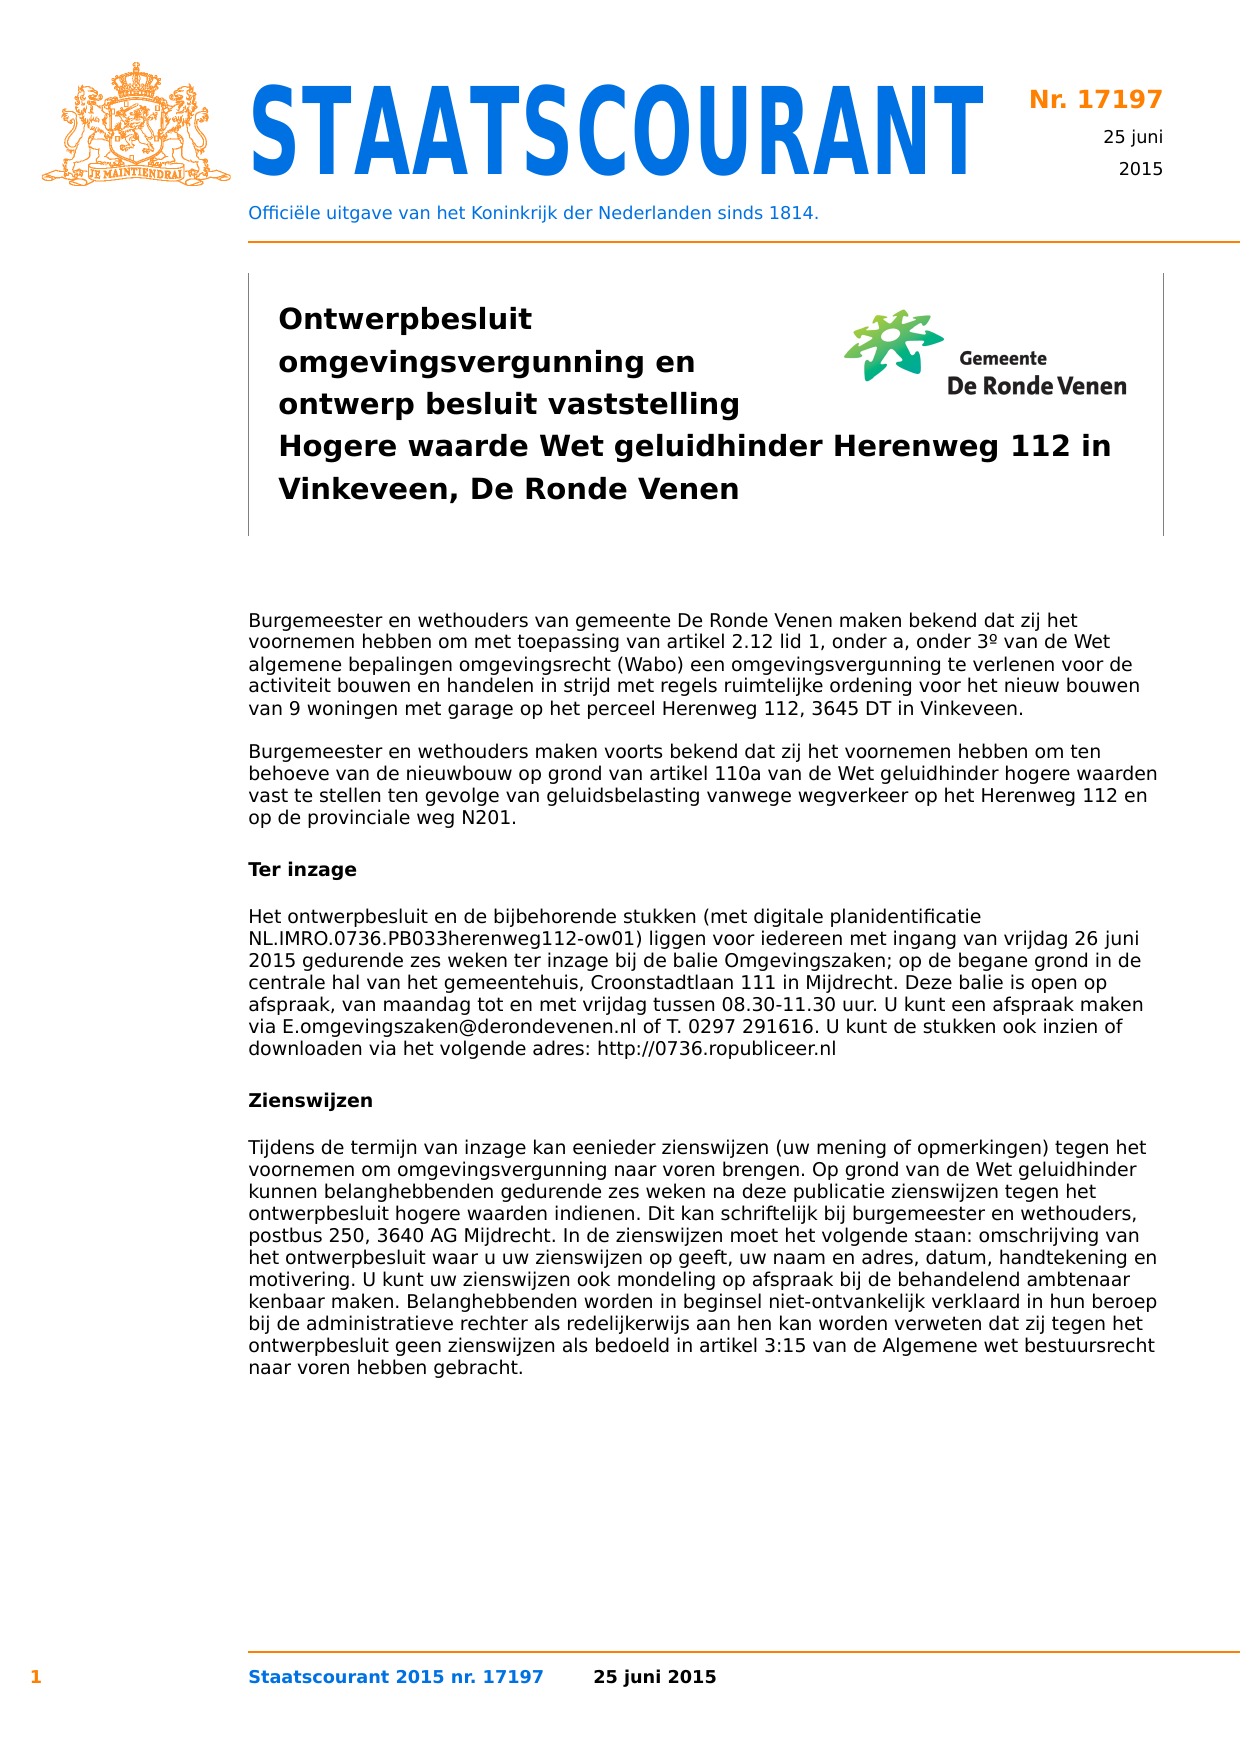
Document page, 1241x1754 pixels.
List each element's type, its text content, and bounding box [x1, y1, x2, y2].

text Burgemeester en wethouders maken voorts bekend dat zij het voornemen hebben om ten behoeve van de nieuwbouw op grond van artikel 110a van de Wet geluidhinder hogere waarden vast te stellen ten gevolge van geluidsbelasting vanwege wegverkeer op het Herenweg 112 en op de provinciale weg N201. [248, 741, 1163, 829]
picture [41, 62, 231, 186]
table_header [25, 62, 248, 241]
subtitle Zienswijzen [248, 1090, 1163, 1112]
table_header STAATSCOURANT [248, 62, 998, 203]
table_cell 2015 [998, 153, 1240, 203]
subtitle Ontwerpbesluit omgevingsvergunning en ontwerp besluit vaststelling Hogere waarde Wet geluidhinder Herenweg 112 in Vinkeveen, De Ronde Venen [249, 273, 1163, 536]
table_cell 25 juni [998, 121, 1240, 153]
subtitle Ter inzage [248, 859, 1163, 881]
text Tijdens de termijn van inzage kan eenieder zienswijzen (uw mening of opmerkingen) tegen het voornemen om omgevingsvergunning naar voren brengen. Op grond van de Wet geluidhinder kunnen belanghebbenden gedurende zes weken na deze publicatie zienswijzen tegen het ontwerpbesluit hogere waarden indienen. Dit kan schriftelijk bij burgemeester en wethouders, postbus 250, 3640 AG Mijdrecht. In de zienswijzen moet het volgende staan: omschrijving van het ontwerpbesluit waar u uw zienswijzen op geeft, uw naam en adres, datum, handtekening en motivering. U kunt uw zienswijzen ook mondeling op afspraak bij de behandelend ambtenaar kenbaar maken. Belanghebbenden worden in beginsel niet-ontvankelijk verklaard in hun beroep bij de administratieve rechter als redelijkerwijs aan hen kan worden verweten dat zij tegen het ontwerpbesluit geen zienswijzen als bedoeld in artikel 3:15 van de Algemene wet bestuursrecht naar voren hebben gebracht. [248, 1137, 1163, 1379]
picture [838, 302, 1134, 403]
table_header Nr. 17197 [998, 62, 1240, 121]
table_cell Officiële uitgave van het Koninkrijk der Nederlanden sinds 1814. [248, 203, 1240, 241]
text Het ontwerpbesluit en de bijbehorende stukken (met digitale planidentificatie NL.IMRO.0736.PB033herenweg112-ow01) liggen voor iedereen met ingang van vrijdag 26 juni 2015 gedurende zes weken ter inzage bij de balie Omgevingszaken; op de begane grond in de centrale hal van het gemeentehuis, Croonstadtlaan 111 in Mijdrecht. Deze balie is open op afspraak, van maandag tot en met vrijdag tussen 08.30-11.30 uur. U kunt een afspraak maken via E.omgevingszaken@derondevenen.nl of T. 0297 291616. U kunt de stukken ook inzien of downloaden via het volgende adres: http://0736.ropubliceer.nl [248, 906, 1163, 1060]
text Burgemeester en wethouders van gemeente De Ronde Venen maken bekend dat zij het voornemen hebben om met toepassing van artikel 2.12 lid 1, onder a, onder 3º van de Wet algemene bepalingen omgevingsrecht (Wabo) een omgevingsvergunning te verlenen voor de activiteit bouwen en handelen in strijd met regels ruimtelijke ordening voor het nieuw bouwen van 9 woningen met garage op het perceel Herenweg 112, 3645 DT in Vinkeveen. [248, 609, 1163, 719]
